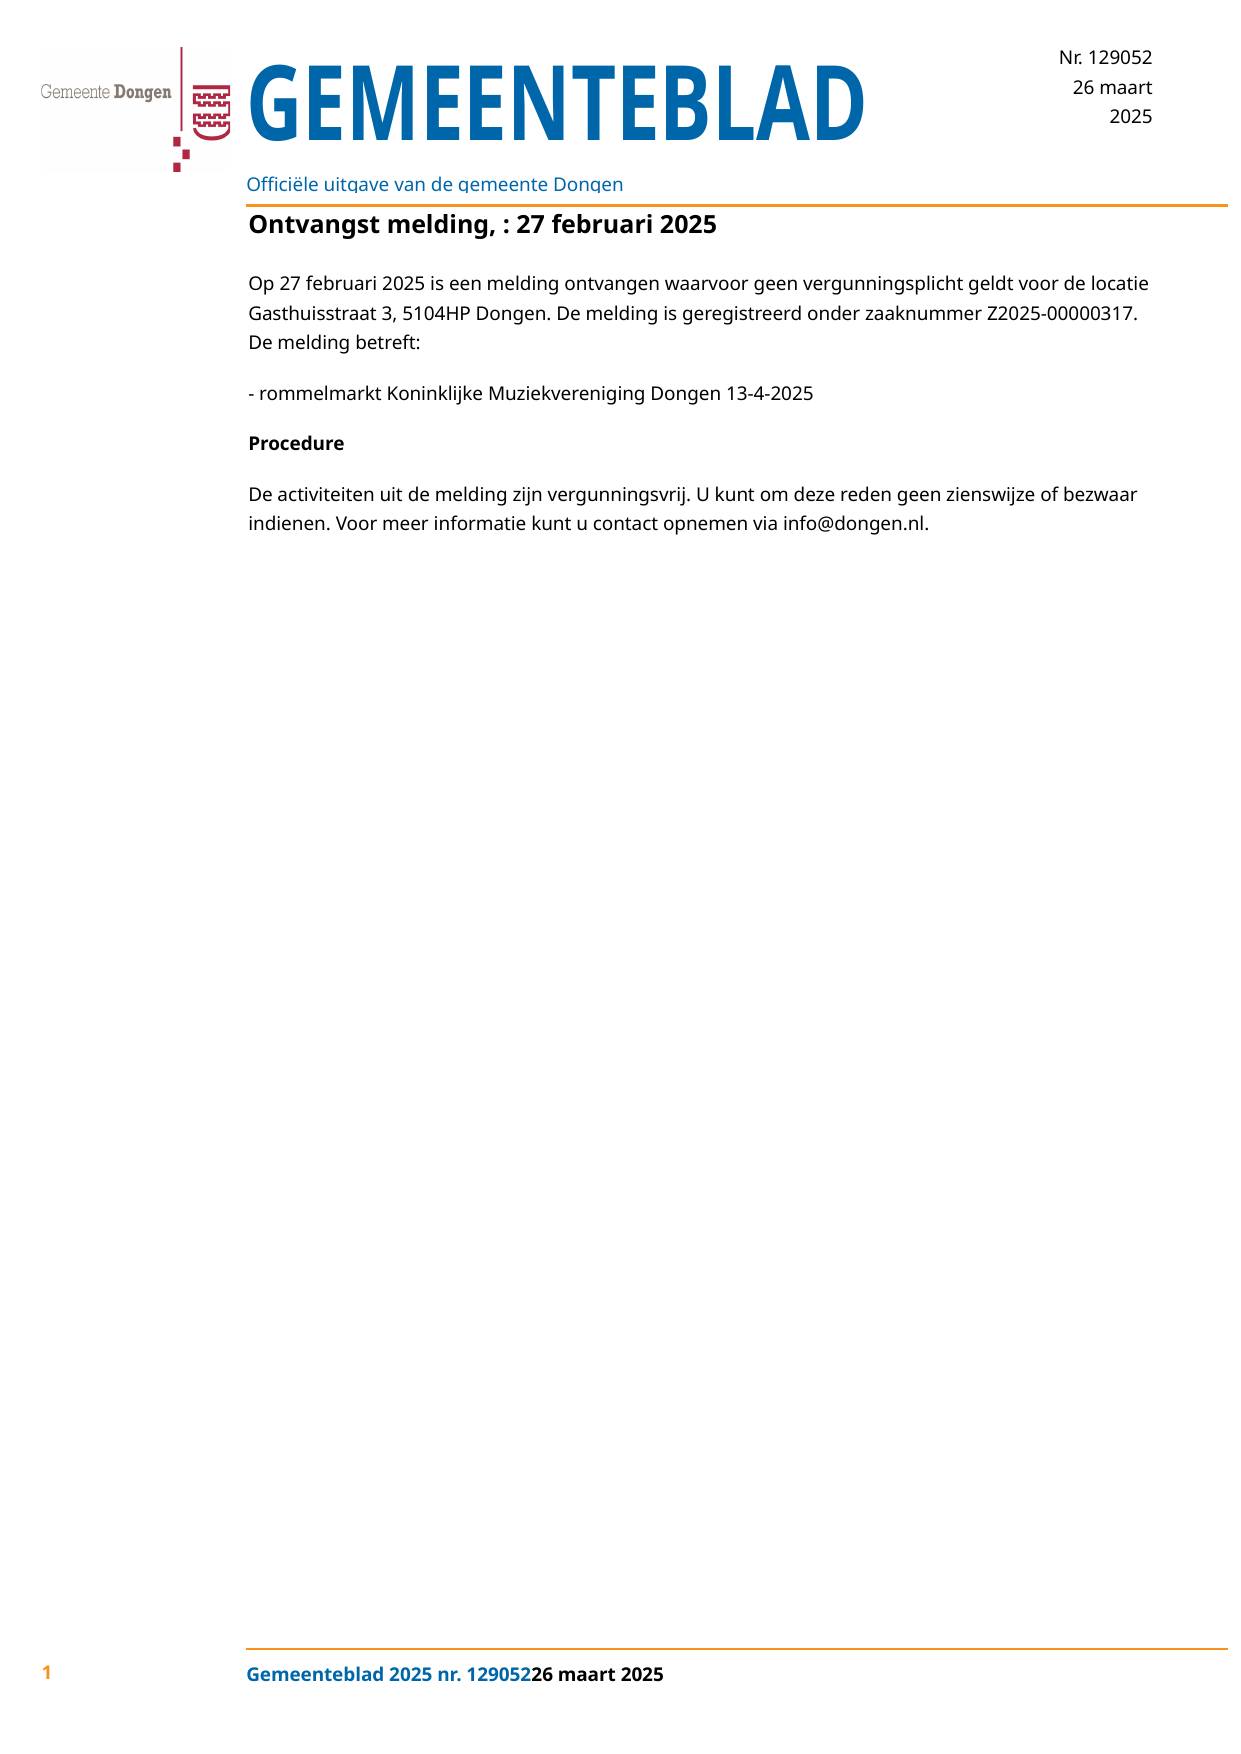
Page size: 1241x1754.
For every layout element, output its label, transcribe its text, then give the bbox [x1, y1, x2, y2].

text De activiteiten uit de melding zijn vergunningsvrij. U kunt om deze reden geen zienswijze of bezwaar indienen. Voor meer informatie kunt u contact opnemen via info@dongen.nl. [248, 481, 1152, 536]
text - rommelmarkt Koninklijke Muziekvereniging Dongen 13-4-2025 [248, 380, 1152, 406]
text Op 27 februari 2025 is een melding ontvangen waarvoor geen vergunningsplicht geldt voor de locatie Gasthuisstraat 3, 5104HP Dongen. De melding is geregistreerd onder zaaknummer Z2025-00000317. De melding betreft: [248, 270, 1152, 355]
text Ontvangst melding, : 27 februari 2025 [248, 207, 1152, 241]
text Procedure [248, 430, 1152, 456]
picture [41, 47, 231, 172]
